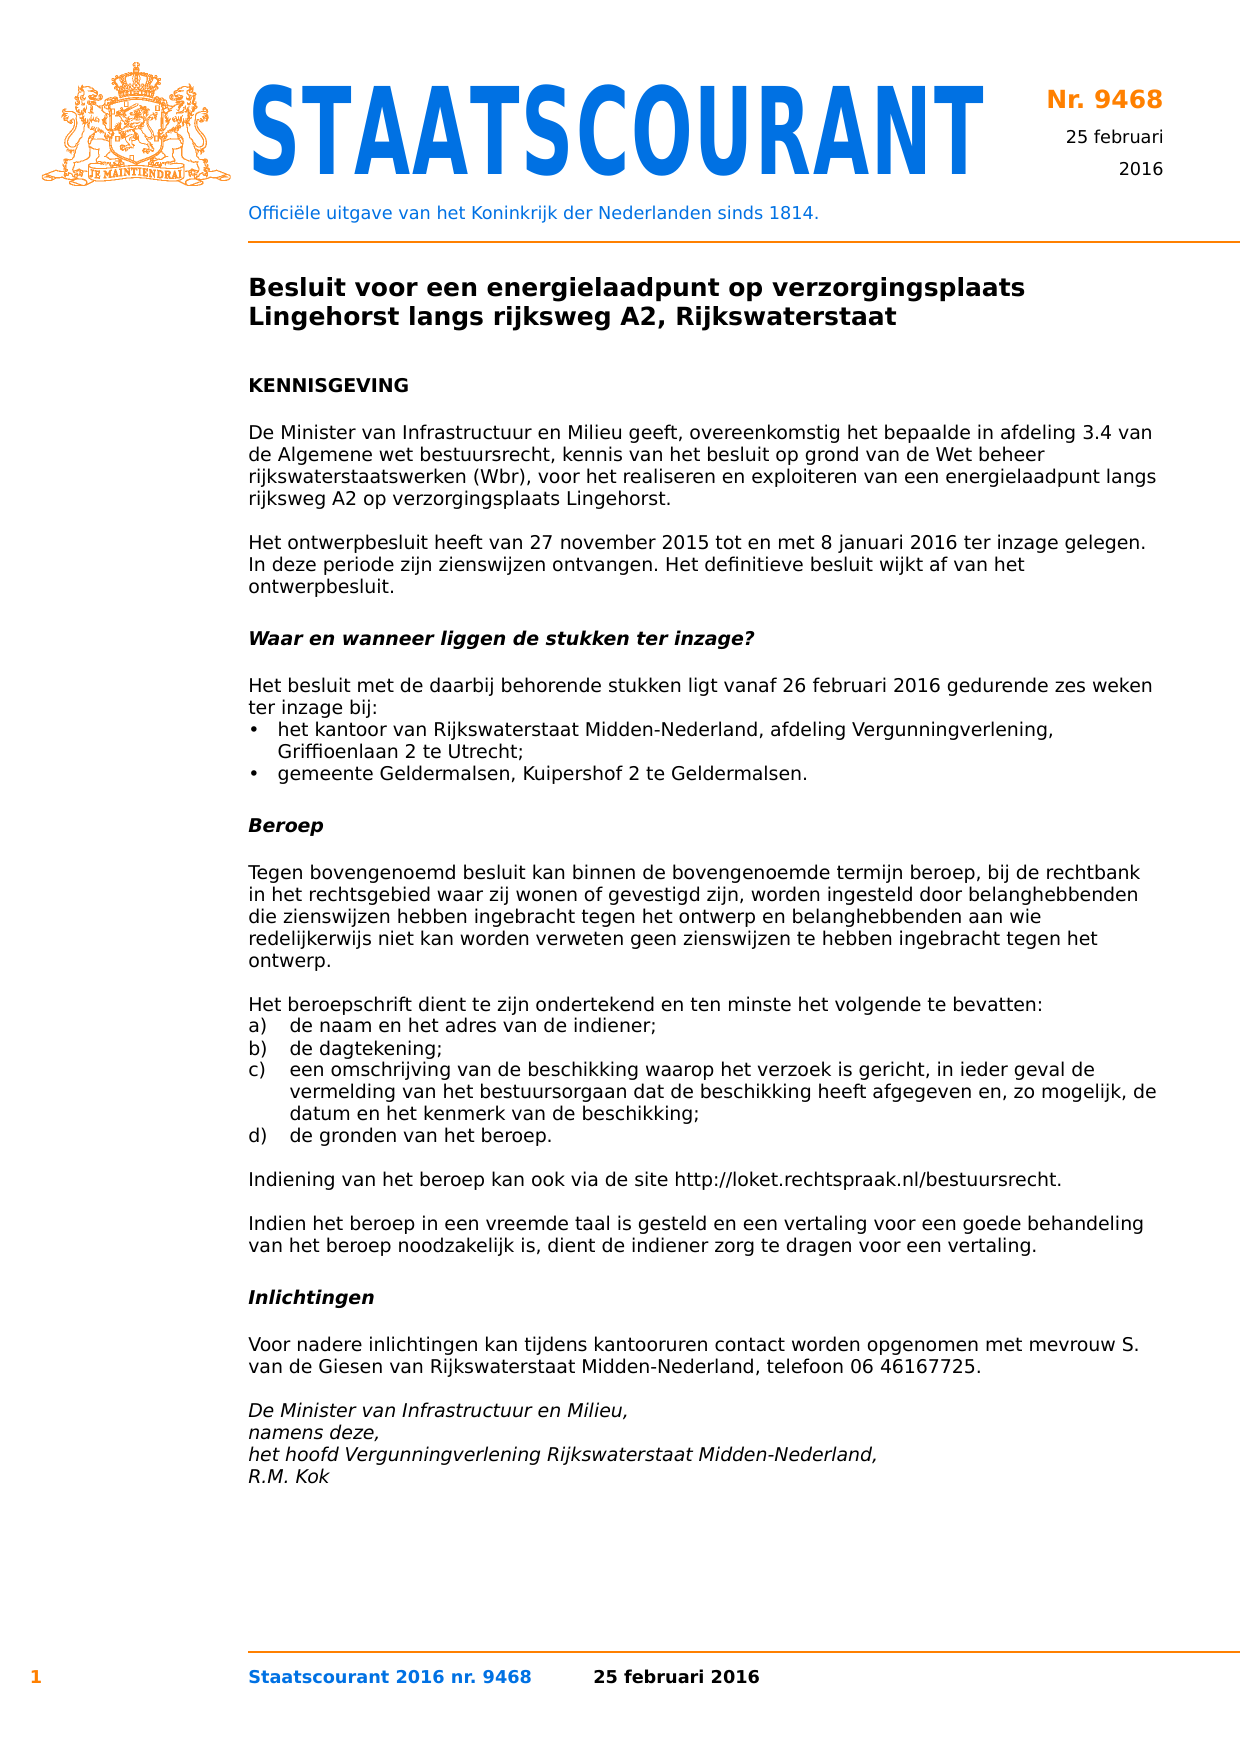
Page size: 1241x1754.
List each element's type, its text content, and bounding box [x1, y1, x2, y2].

text Het ontwerpbesluit heeft van 27 november 2015 tot en met 8 januari 2016 ter inzage gelegen. In deze periode zijn zienswijzen ontvangen. Het definitieve besluit wijkt af van het ontwerpbesluit. [248, 532, 1163, 598]
picture [41, 62, 231, 186]
subtitle Waar en wanneer liggen de stukken ter inzage? [248, 628, 1163, 650]
text a) de naam en het adres van de indiener; [248, 1015, 1163, 1037]
text Het besluit met de daarbij behorende stukken ligt vanaf 26 februari 2016 gedurende zes weken ter inzage bij: [248, 675, 1163, 719]
subtitle Inlichtingen [248, 1287, 1163, 1309]
text b) de dagtekening; [248, 1037, 1163, 1059]
text • gemeente Geldermalsen, Kuipershof 2 te Geldermalsen. [248, 763, 1163, 785]
text c) een omschrijving van de beschikking waarop het verzoek is gericht, in ieder geval de vermelding van het bestuursorgaan dat de beschikking heeft afgegeven en, zo mogelijk, de datum en het kenmerk van de beschikking; [248, 1059, 1163, 1125]
subtitle Beroep [248, 815, 1163, 837]
text Indien het beroep in een vreemde taal is gesteld en een vertaling voor een goede behandeling van het beroep noodzakelijk is, dient de indiener zorg te dragen voor een vertaling. [248, 1213, 1163, 1257]
subtitle Besluit voor een energielaadpunt op verzorgingsplaats Lingehorst langs rijksweg A2, Rijkswaterstaat [248, 273, 1163, 331]
text Tegen bovengenoemd besluit kan binnen de bovengenoemde termijn beroep, bij de rechtbank in het rechtsgebied waar zij wonen of gevestigd zijn, worden ingesteld door belanghebbenden die zienswijzen hebben ingebracht tegen het ontwerp en belanghebbenden aan wie redelijkerwijs niet kan worden verweten geen zienswijzen te hebben ingebracht tegen het ontwerp. [248, 862, 1163, 972]
text De Minister van Infrastructuur en Milieu geeft, overeenkomstig het bepaalde in afdeling 3.4 van de Algemene wet bestuursrecht, kennis van het besluit op grond van de Wet beheer rijkswaterstaatswerken (Wbr), voor het realiseren en exploiteren van een energielaadpunt langs rijksweg A2 op verzorgingsplaats Lingehorst. [248, 422, 1163, 510]
table_cell 25 februari [998, 121, 1240, 153]
text Indiening van het beroep kan ook via de site http://loket.rechtspraak.nl/bestuursrecht. [248, 1169, 1163, 1191]
text Voor nadere inlichtingen kan tijdens kantooruren contact worden opgenomen met mevrouw S. van de Giesen van Rijkswaterstaat Midden-Nederland, telefoon 06 46167725. [248, 1334, 1163, 1378]
text Het beroepschrift dient te zijn ondertekend en ten minste het volgende te bevatten: [248, 993, 1163, 1015]
table_header Nr. 9468 [998, 62, 1240, 121]
subtitle KENNISGEVING [248, 375, 1163, 397]
table_header STAATSCOURANT [248, 62, 998, 203]
table_cell 2016 [998, 153, 1240, 203]
text De Minister van Infrastructuur en Milieu, namens deze, het hoofd Vergunningverlening Rijkswaterstaat Midden-Nederland, R.M. Kok [248, 1400, 1163, 1488]
table_cell Officiële uitgave van het Koninkrijk der Nederlanden sinds 1814. [248, 203, 1240, 241]
text • het kantoor van Rijkswaterstaat Midden-Nederland, afdeling Vergunningverlening, Griffioenlaan 2 te Utrecht; [248, 719, 1163, 763]
text d) de gronden van het beroep. [248, 1125, 1163, 1147]
table_header [25, 62, 248, 241]
